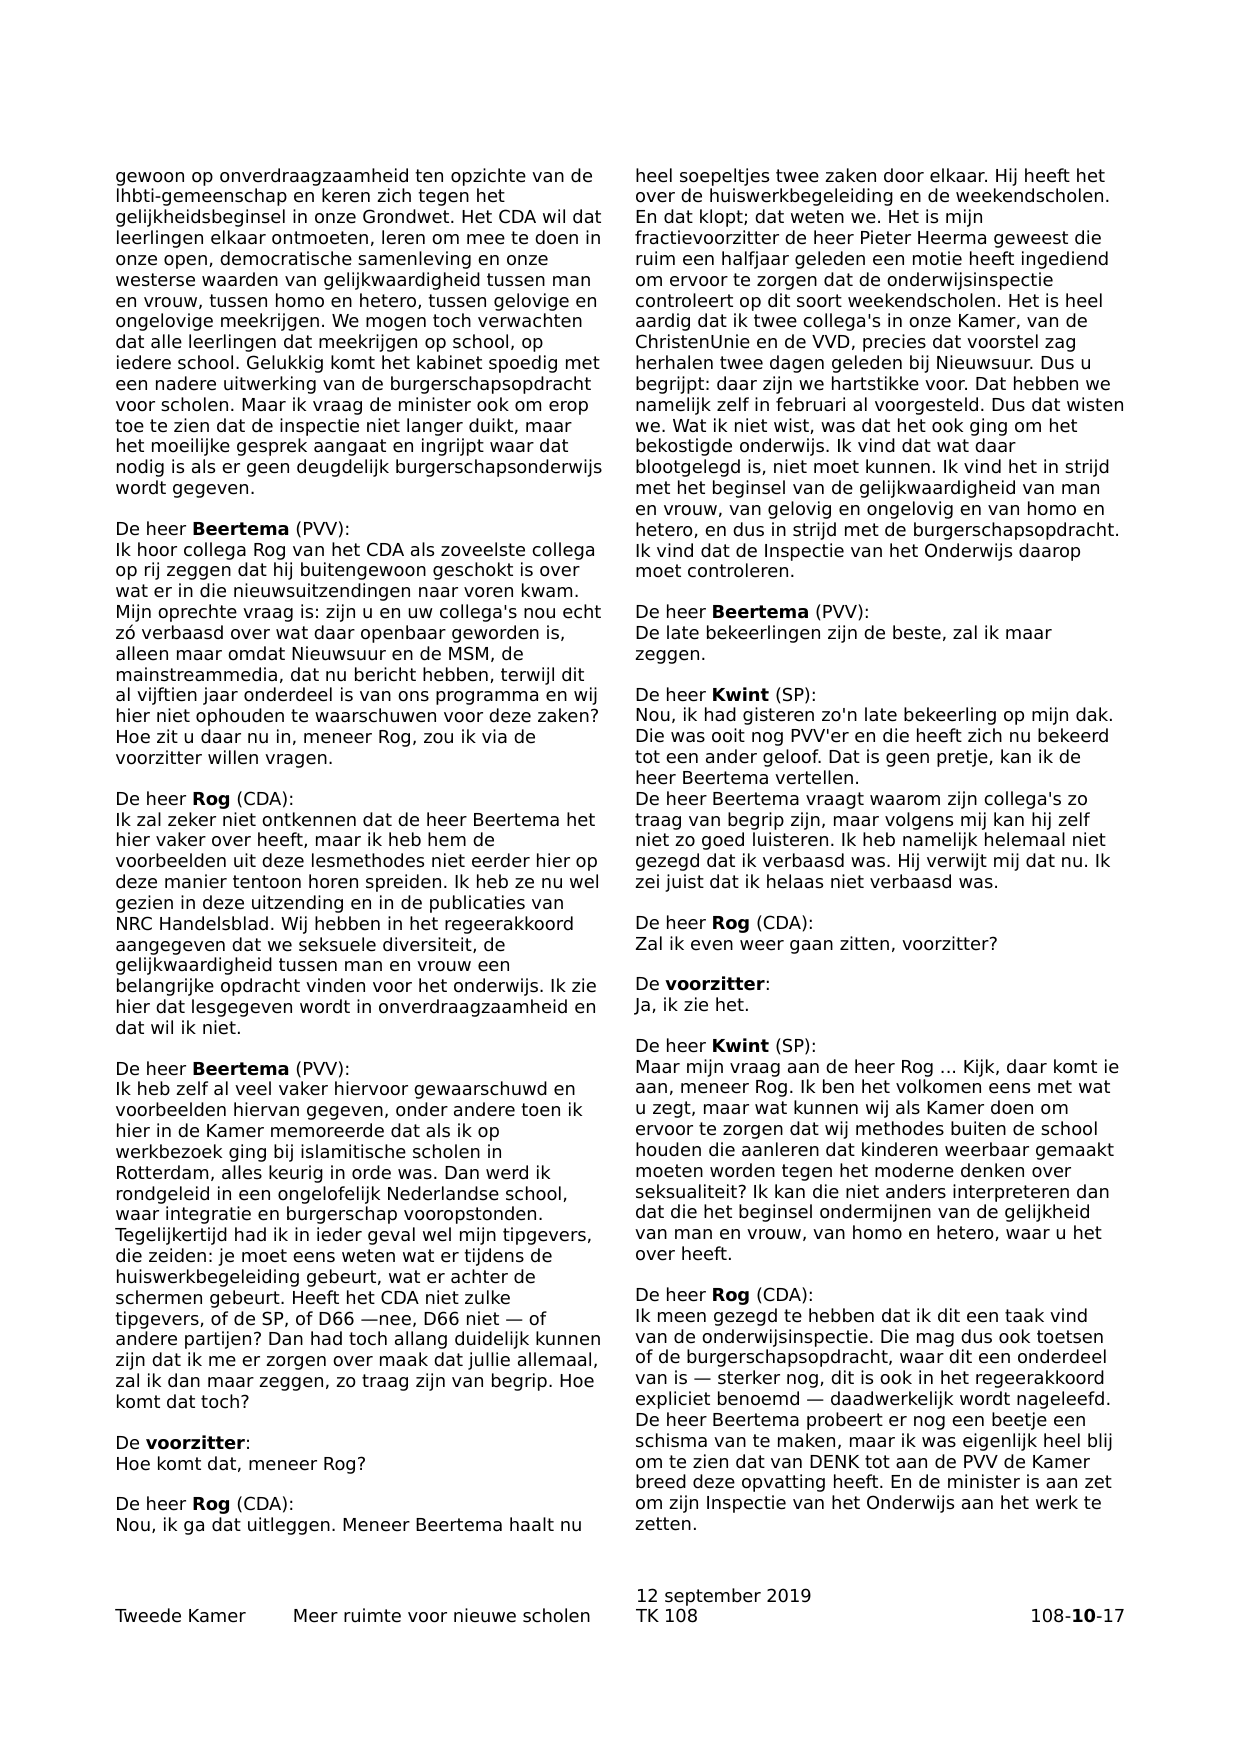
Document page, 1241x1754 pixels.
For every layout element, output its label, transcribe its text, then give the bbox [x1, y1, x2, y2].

text De heer Beertema (PVV): [635, 602, 1125, 623]
text heel soepeltjes twee zaken door elkaar. Hij heeft het over de huiswerkbegeleiding en de weekendscholen. En dat klopt; dat weten we. Het is mijn fractievoorzitter de heer Pieter Heerma geweest die ruim een halfjaar geleden een motie heeft ingediend om ervoor te zorgen dat de onderwijsinspectie controleert op dit soort weekendscholen. Het is heel aardig dat ik twee collega's in onze Kamer, van de ChristenUnie en de VVD, precies dat voorstel zag herhalen twee dagen geleden bij Nieuwsuur. Dus u begrijpt: daar zijn we hartstikke voor. Dat hebben we namelijk zelf in februari al voorgesteld. Dus dat wisten we. Wat ik niet wist, was dat het ook ging om het bekostigde onderwijs. Ik vind dat wat daar blootgelegd is, niet moet kunnen. Ik vind het in strijd met het beginsel van de gelijkwaardigheid van man en vrouw, van gelovig en ongelovig en van homo en hetero, en dus in strijd met de burgerschapsopdracht. Ik vind dat de Inspectie van het Onderwijs daarop moet controleren. [635, 165, 1125, 582]
text Ja, ik zie het. [635, 995, 1125, 1016]
text De heer Beertema (PVV): [115, 519, 605, 539]
text De late bekeerlingen zijn de beste, zal ik maar zeggen. [635, 623, 1125, 664]
text Zal ik even weer gaan zitten, voorzitter? [635, 933, 1125, 954]
text Nou, ik ga dat uitleggen. Meneer Beertema haalt nu [115, 1515, 605, 1536]
text Maar mijn vraag aan de heer Rog ... Kijk, daar komt ie aan, meneer Rog. Ik ben het volkomen eens met wat u zegt, maar wat kunnen wij als Kamer doen om ervoor te zorgen dat wij methodes buiten de school houden die aanleren dat kinderen weerbaar gemaakt moeten worden tegen het moderne denken over seksualiteit? Ik kan die niet anders interpreteren dan dat die het beginsel ondermijnen van de gelijkheid van man en vrouw, van homo en hetero, waar u het over heeft. [635, 1056, 1125, 1265]
text Ik zal zeker niet ontkennen dat de heer Beertema het hier vaker over heeft, maar ik heb hem de voorbeelden uit deze lesmethodes niet eerder hier op deze manier tentoon horen spreiden. Ik heb ze nu wel gezien in deze uitzending en in de publicaties van NRC Handelsblad. Wij hebben in het regeerakkoord aangegeven dat we seksuele diversiteit, de gelijkwaardigheid tussen man en vrouw een belangrijke opdracht vinden voor het onderwijs. Ik zie hier dat lesgegeven wordt in onverdraagzaamheid en dat wil ik niet. [115, 809, 605, 1038]
text De heer Rog (CDA): [635, 1285, 1125, 1306]
text De voorzitter: [115, 1432, 605, 1453]
text De heer Kwint (SP): [635, 1036, 1125, 1056]
text De heer Beertema (PVV): [115, 1058, 605, 1079]
text Ik meen gezegd te hebben dat ik dit een taak vind van de onderwijsinspectie. Die mag dus ook toetsen of de burgerschapsopdracht, waar dit een onderdeel van is — sterker nog, dit is ook in het regeerakkoord expliciet benoemd — daadwerkelijk wordt nageleefd. De heer Beertema probeert er nog een beetje een schisma van te maken, maar ik was eigenlijk heel blij om te zien dat van DENK tot aan de PVV de Kamer breed deze opvatting heeft. En de minister is aan zet om zijn Inspectie van het Onderwijs aan het werk te zetten. [635, 1306, 1125, 1535]
text De heer Rog (CDA): [635, 913, 1125, 933]
text Ik hoor collega Rog van het CDA als zoveelste collega op rij zeggen dat hij buitengewoon geschokt is over wat er in die nieuwsuitzendingen naar voren kwam. Mijn oprechte vraag is: zijn u en uw collega's nou echt zó verbaasd over wat daar openbaar geworden is, alleen maar omdat Nieuwsuur en de MSM, de mainstreammedia, dat nu bericht hebben, terwijl dit al vijftien jaar onderdeel is van ons programma en wij hier niet ophouden te waarschuwen voor deze zaken? Hoe zit u daar nu in, meneer Rog, zou ik via de voorzitter willen vragen. [115, 539, 605, 768]
text De heer Beertema vraagt waarom zijn collega's zo traag van begrip zijn, maar volgens mij kan hij zelf niet zo goed luisteren. Ik heb namelijk helemaal niet gezegd dat ik verbaasd was. Hij verwijt mij dat nu. Ik zei juist dat ik helaas niet verbaasd was. [635, 788, 1125, 893]
text De heer Rog (CDA): [115, 788, 605, 809]
text De heer Kwint (SP): [635, 684, 1125, 705]
text gewoon op onverdraagzaamheid ten opzichte van de lhbti-gemeenschap en keren zich tegen het gelijkheidsbeginsel in onze Grondwet. Het CDA wil dat leerlingen elkaar ontmoeten, leren om mee te doen in onze open, democratische samenleving en onze westerse waarden van gelijkwaardigheid tussen man en vrouw, tussen homo en hetero, tussen gelovige en ongelovige meekrijgen. We mogen toch verwachten dat alle leerlingen dat meekrijgen op school, op iedere school. Gelukkig komt het kabinet spoedig met een nadere uitwerking van de burgerschapsopdracht voor scholen. Maar ik vraag de minister ook om erop toe te zien dat de inspectie niet langer duikt, maar het moeilijke gesprek aangaat en ingrijpt waar dat nodig is als er geen deugdelijk burgerschapsonderwijs wordt gegeven. [115, 165, 605, 499]
text De voorzitter: [635, 974, 1125, 995]
text Ik heb zelf al veel vaker hiervoor gewaarschuwd en voorbeelden hiervan gegeven, onder andere toen ik hier in de Kamer memoreerde dat als ik op werkbezoek ging bij islamitische scholen in Rotterdam, alles keurig in orde was. Dan werd ik rondgeleid in een ongelofelijk Nederlandse school, waar integratie en burgerschap vooropstonden. Tegelijkertijd had ik in ieder geval wel mijn tipgevers, die zeiden: je moet eens weten wat er tijdens de huiswerkbegeleiding gebeurt, wat er achter de schermen gebeurt. Heeft het CDA niet zulke tipgevers, of de SP, of D66 —nee, D66 niet — of andere partijen? Dan had toch allang duidelijk kunnen zijn dat ik me er zorgen over maak dat jullie allemaal, zal ik dan maar zeggen, zo traag zijn van begrip. Hoe komt dat toch? [115, 1079, 605, 1412]
text Hoe komt dat, meneer Rog? [115, 1453, 605, 1474]
text Nou, ik had gisteren zo'n late bekeerling op mijn dak. Die was ooit nog PVV'er en die heeft zich nu bekeerd tot een ander geloof. Dat is geen pretje, kan ik de heer Beertema vertellen. [635, 705, 1125, 788]
text De heer Rog (CDA): [115, 1494, 605, 1515]
